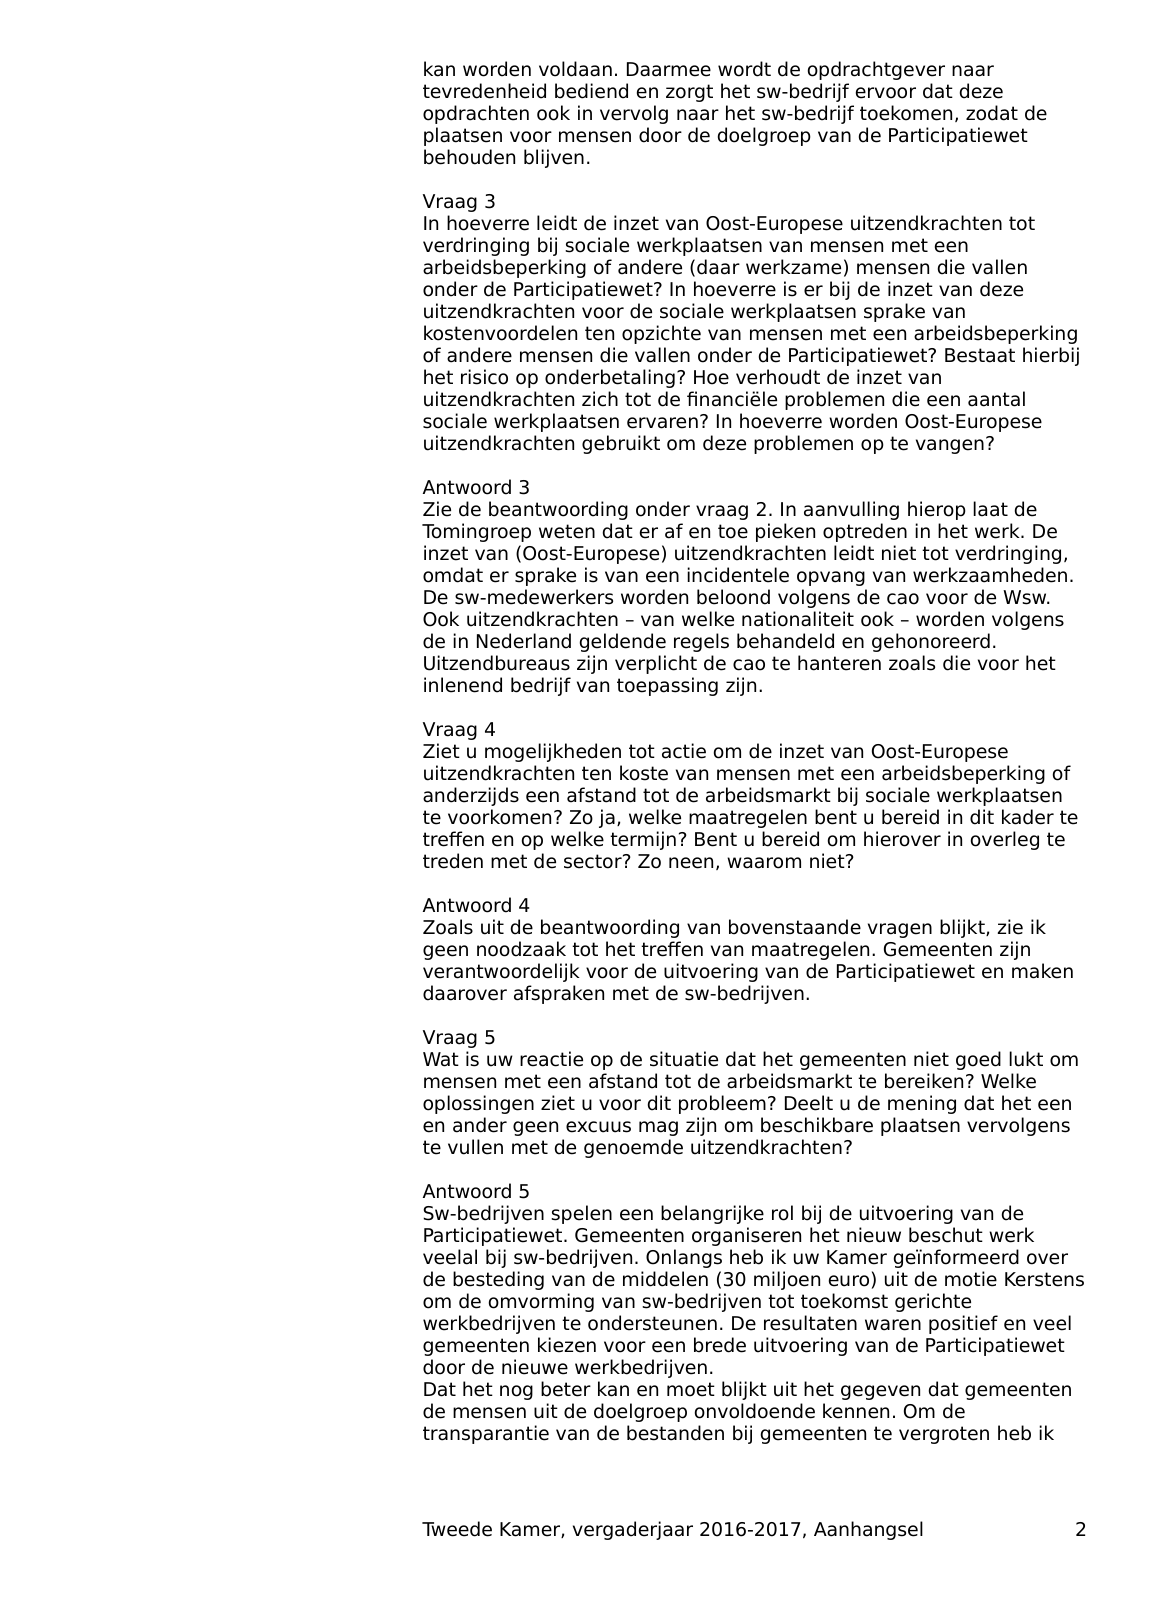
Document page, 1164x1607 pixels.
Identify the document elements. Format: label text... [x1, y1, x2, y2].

text Vraag 5 [422, 1027, 1087, 1049]
text Vraag 4 [422, 719, 1087, 741]
text Vraag 3 [422, 191, 1087, 213]
text In hoeverre leidt de inzet van Oost-Europese uitzendkrachten tot verdringing bij sociale werkplaatsen van mensen met een arbeidsbeperking of andere (daar werkzame) mensen die vallen onder de Participatiewet? In hoeverre is er bij de inzet van deze uitzendkrachten voor de sociale werkplaatsen sprake van kostenvoordelen ten opzichte van mensen met een arbeidsbeperking of andere mensen die vallen onder de Participatiewet? Bestaat hierbij het risico op onderbetaling? Hoe verhoudt de inzet van uitzendkrachten zich tot de financiële problemen die een aantal sociale werkplaatsen ervaren? In hoeverre worden Oost-Europese uitzendkrachten gebruikt om deze problemen op te vangen? [422, 213, 1087, 455]
text Dat het nog beter kan en moet blijkt uit het gegeven dat gemeenten de mensen uit de doelgroep onvoldoende kennen. Om de transparantie van de bestanden bij gemeenten te vergroten heb ik [422, 1379, 1087, 1445]
text De sw-medewerkers worden beloond volgens de cao voor de Wsw. Ook uitzendkrachten – van welke nationaliteit ook – worden volgens de in Nederland geldende regels behandeld en gehonoreerd. Uitzendbureaus zijn verplicht de cao te hanteren zoals die voor het inlenend bedrijf van toepassing zijn. [422, 587, 1087, 697]
text Wat is uw reactie op de situatie dat het gemeenten niet goed lukt om mensen met een afstand tot de arbeidsmarkt te bereiken? Welke oplossingen ziet u voor dit probleem? Deelt u de mening dat het een en ander geen excuus mag zijn om beschikbare plaatsen vervolgens te vullen met de genoemde uitzendkrachten? [422, 1049, 1087, 1159]
text Zie de beantwoording onder vraag 2. In aanvulling hierop laat de Tomingroep weten dat er af en toe pieken optreden in het werk. De inzet van (Oost-Europese) uitzendkrachten leidt niet tot verdringing, omdat er sprake is van een incidentele opvang van werkzaamheden. [422, 499, 1087, 587]
text Zoals uit de beantwoording van bovenstaande vragen blijkt, zie ik geen noodzaak tot het treffen van maatregelen. Gemeenten zijn verantwoordelijk voor de uitvoering van de Participatiewet en maken daarover afspraken met de sw-bedrijven. [422, 917, 1087, 1005]
text Antwoord 5 [422, 1181, 1087, 1203]
text Antwoord 3 [422, 477, 1087, 499]
text kan worden voldaan. Daarmee wordt de opdrachtgever naar tevredenheid bediend en zorgt het sw-bedrijf ervoor dat deze opdrachten ook in vervolg naar het sw-bedrijf toekomen, zodat de plaatsen voor mensen door de doelgroep van de Participatiewet behouden blijven. [422, 59, 1087, 169]
text Sw-bedrijven spelen een belangrijke rol bij de uitvoering van de Participatiewet. Gemeenten organiseren het nieuw beschut werk veelal bij sw-bedrijven. Onlangs heb ik uw Kamer geïnformeerd over de besteding van de middelen (30 miljoen euro) uit de motie Kerstens om de omvorming van sw-bedrijven tot toekomst gerichte werkbedrijven te ondersteunen. De resultaten waren positief en veel gemeenten kiezen voor een brede uitvoering van de Participatiewet door de nieuwe werkbedrijven. [422, 1203, 1087, 1379]
text Antwoord 4 [422, 895, 1087, 917]
text Ziet u mogelijkheden tot actie om de inzet van Oost-Europese uitzendkrachten ten koste van mensen met een arbeidsbeperking of anderzijds een afstand tot de arbeidsmarkt bij sociale werkplaatsen te voorkomen? Zo ja, welke maatregelen bent u bereid in dit kader te treffen en op welke termijn? Bent u bereid om hierover in overleg te treden met de sector? Zo neen, waarom niet? [422, 741, 1087, 873]
